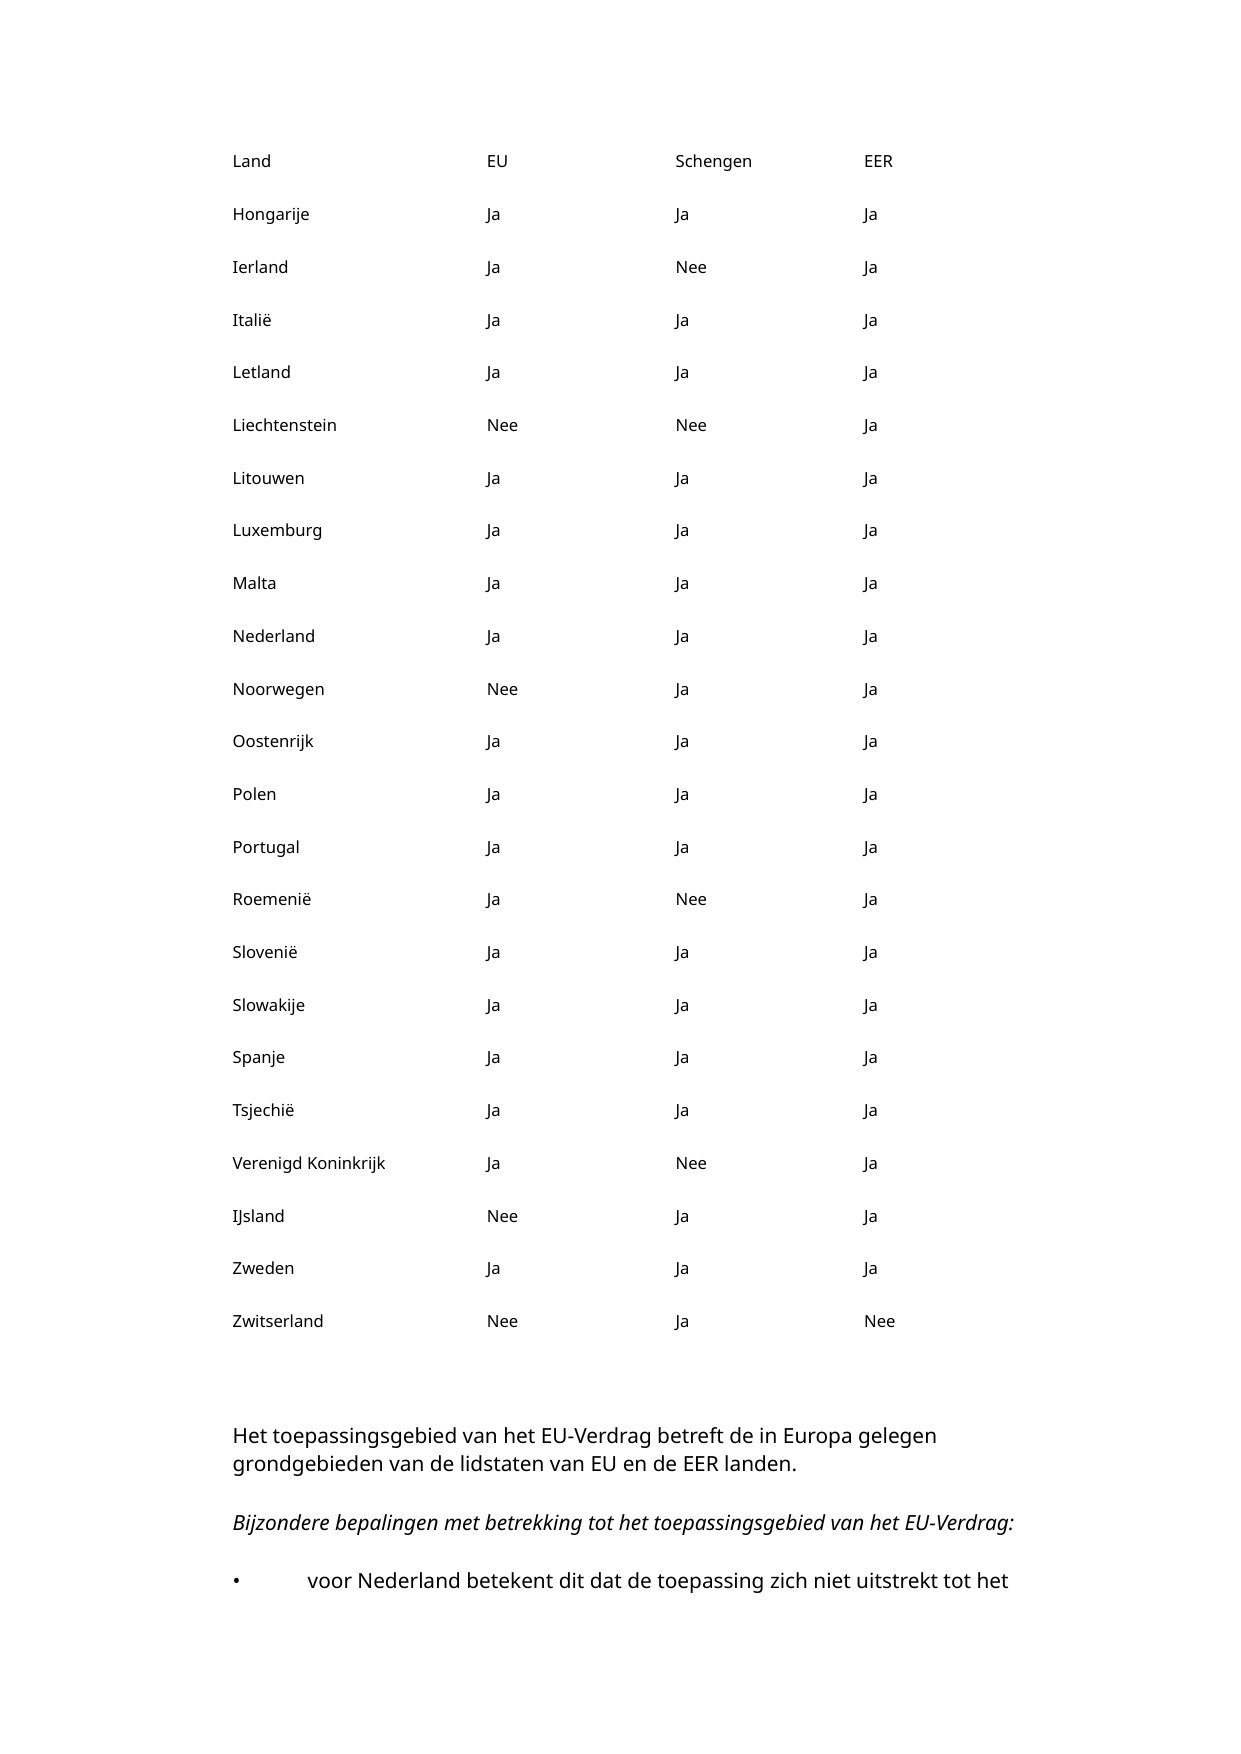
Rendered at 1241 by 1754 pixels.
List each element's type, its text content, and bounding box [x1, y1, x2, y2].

table_cell Ja [675, 519, 864, 572]
table_cell Ja [675, 1046, 864, 1099]
table_cell Ja [864, 624, 1053, 677]
table_cell Litouwen [233, 466, 487, 519]
table_cell Ja [675, 1310, 864, 1362]
table_cell Nee [675, 255, 864, 308]
table_cell Ja [864, 1257, 1053, 1309]
table_cell Nee [487, 677, 675, 730]
table_cell Zweden [233, 1257, 487, 1309]
table_header Land [233, 150, 487, 203]
table_cell Nee [487, 414, 675, 466]
table_cell Ja [864, 888, 1053, 941]
table_cell Tsjechië [233, 1099, 487, 1151]
table_cell Nee [675, 414, 864, 466]
table_cell Oostenrijk [233, 730, 487, 782]
table_cell Ja [864, 730, 1053, 782]
table_cell Ja [864, 1046, 1053, 1099]
table_cell Malta [233, 572, 487, 624]
table_cell Zwitserland [233, 1310, 487, 1362]
table_cell Ja [675, 835, 864, 888]
table_cell Ja [864, 572, 1053, 624]
table_cell Ja [864, 1151, 1053, 1204]
table_cell Ja [864, 414, 1053, 466]
table_cell Nee [675, 888, 864, 941]
table_cell Nee [864, 1310, 1053, 1362]
table_cell Letland [233, 361, 487, 413]
table_cell Ja [864, 308, 1053, 361]
list voor Nederland betekent dit dat de toepassing zich niet uitstrekt tot het [232, 1566, 1053, 1594]
table_cell Ja [864, 203, 1053, 255]
table_cell Ja [487, 1099, 675, 1151]
table_cell Ja [487, 835, 675, 888]
table_cell Ja [487, 361, 675, 413]
table_cell Ja [487, 888, 675, 941]
table_cell Ja [487, 519, 675, 572]
table_cell Liechtenstein [233, 414, 487, 466]
table_cell Ja [487, 1257, 675, 1309]
table_cell Ja [487, 1046, 675, 1099]
table_cell Ja [487, 255, 675, 308]
table_cell Ja [487, 466, 675, 519]
table_header EU [487, 150, 675, 203]
text Het toepassingsgebied van het EU-Verdrag betreft de in Europa gelegen grondgebieden van de lidstaten van EU en de EER landen. [232, 1421, 1053, 1478]
table_cell Ja [864, 677, 1053, 730]
table_cell Ja [864, 255, 1053, 308]
table_cell Ja [487, 783, 675, 835]
table_cell Ja [675, 466, 864, 519]
table_cell Ja [675, 677, 864, 730]
table_cell Ja [675, 730, 864, 782]
table_cell Ja [487, 203, 675, 255]
table_cell Ja [675, 783, 864, 835]
table_cell Ja [675, 624, 864, 677]
table_cell Ja [864, 783, 1053, 835]
table_cell Ja [675, 1204, 864, 1257]
table_cell Ja [675, 941, 864, 993]
table_cell Slovenië [233, 941, 487, 993]
table_cell Luxemburg [233, 519, 487, 572]
table_cell Ja [864, 993, 1053, 1046]
table_cell Slowakije [233, 993, 487, 1046]
table_cell Ierland [233, 255, 487, 308]
table_cell Ja [864, 941, 1053, 993]
table_cell Ja [675, 993, 864, 1046]
text Bijzondere bepalingen met betrekking tot het toepassingsgebied van het EU-Verdrag: [232, 1508, 1053, 1536]
table_cell Roemenië [233, 888, 487, 941]
table_header EER [864, 150, 1053, 203]
table_cell Ja [487, 1151, 675, 1204]
table_cell Ja [487, 993, 675, 1046]
table_cell Ja [487, 730, 675, 782]
table_cell Ja [864, 361, 1053, 413]
table_cell Polen [233, 783, 487, 835]
table_cell Ja [864, 519, 1053, 572]
table_cell Spanje [233, 1046, 487, 1099]
table_cell Portugal [233, 835, 487, 888]
table_cell Ja [487, 572, 675, 624]
table_cell Ja [675, 203, 864, 255]
table_cell IJsland [233, 1204, 487, 1257]
table_cell Nee [675, 1151, 864, 1204]
table_cell Ja [487, 624, 675, 677]
table_cell Ja [864, 1204, 1053, 1257]
table_cell Hongarije [233, 203, 487, 255]
table_cell Ja [675, 1099, 864, 1151]
table_header Schengen [675, 150, 864, 203]
table_cell Ja [675, 361, 864, 413]
table_cell Noorwegen [233, 677, 487, 730]
table_cell Verenigd Koninkrijk [233, 1151, 487, 1204]
table_cell Ja [675, 572, 864, 624]
table_cell Ja [487, 308, 675, 361]
table_cell Ja [675, 1257, 864, 1309]
table_cell Ja [487, 941, 675, 993]
table_cell Ja [864, 466, 1053, 519]
table_cell Ja [675, 308, 864, 361]
table_cell Italië [233, 308, 487, 361]
table_cell Nee [487, 1204, 675, 1257]
table_cell Ja [864, 835, 1053, 888]
table_cell Nederland [233, 624, 487, 677]
table_cell Nee [487, 1310, 675, 1362]
table_cell Ja [864, 1099, 1053, 1151]
